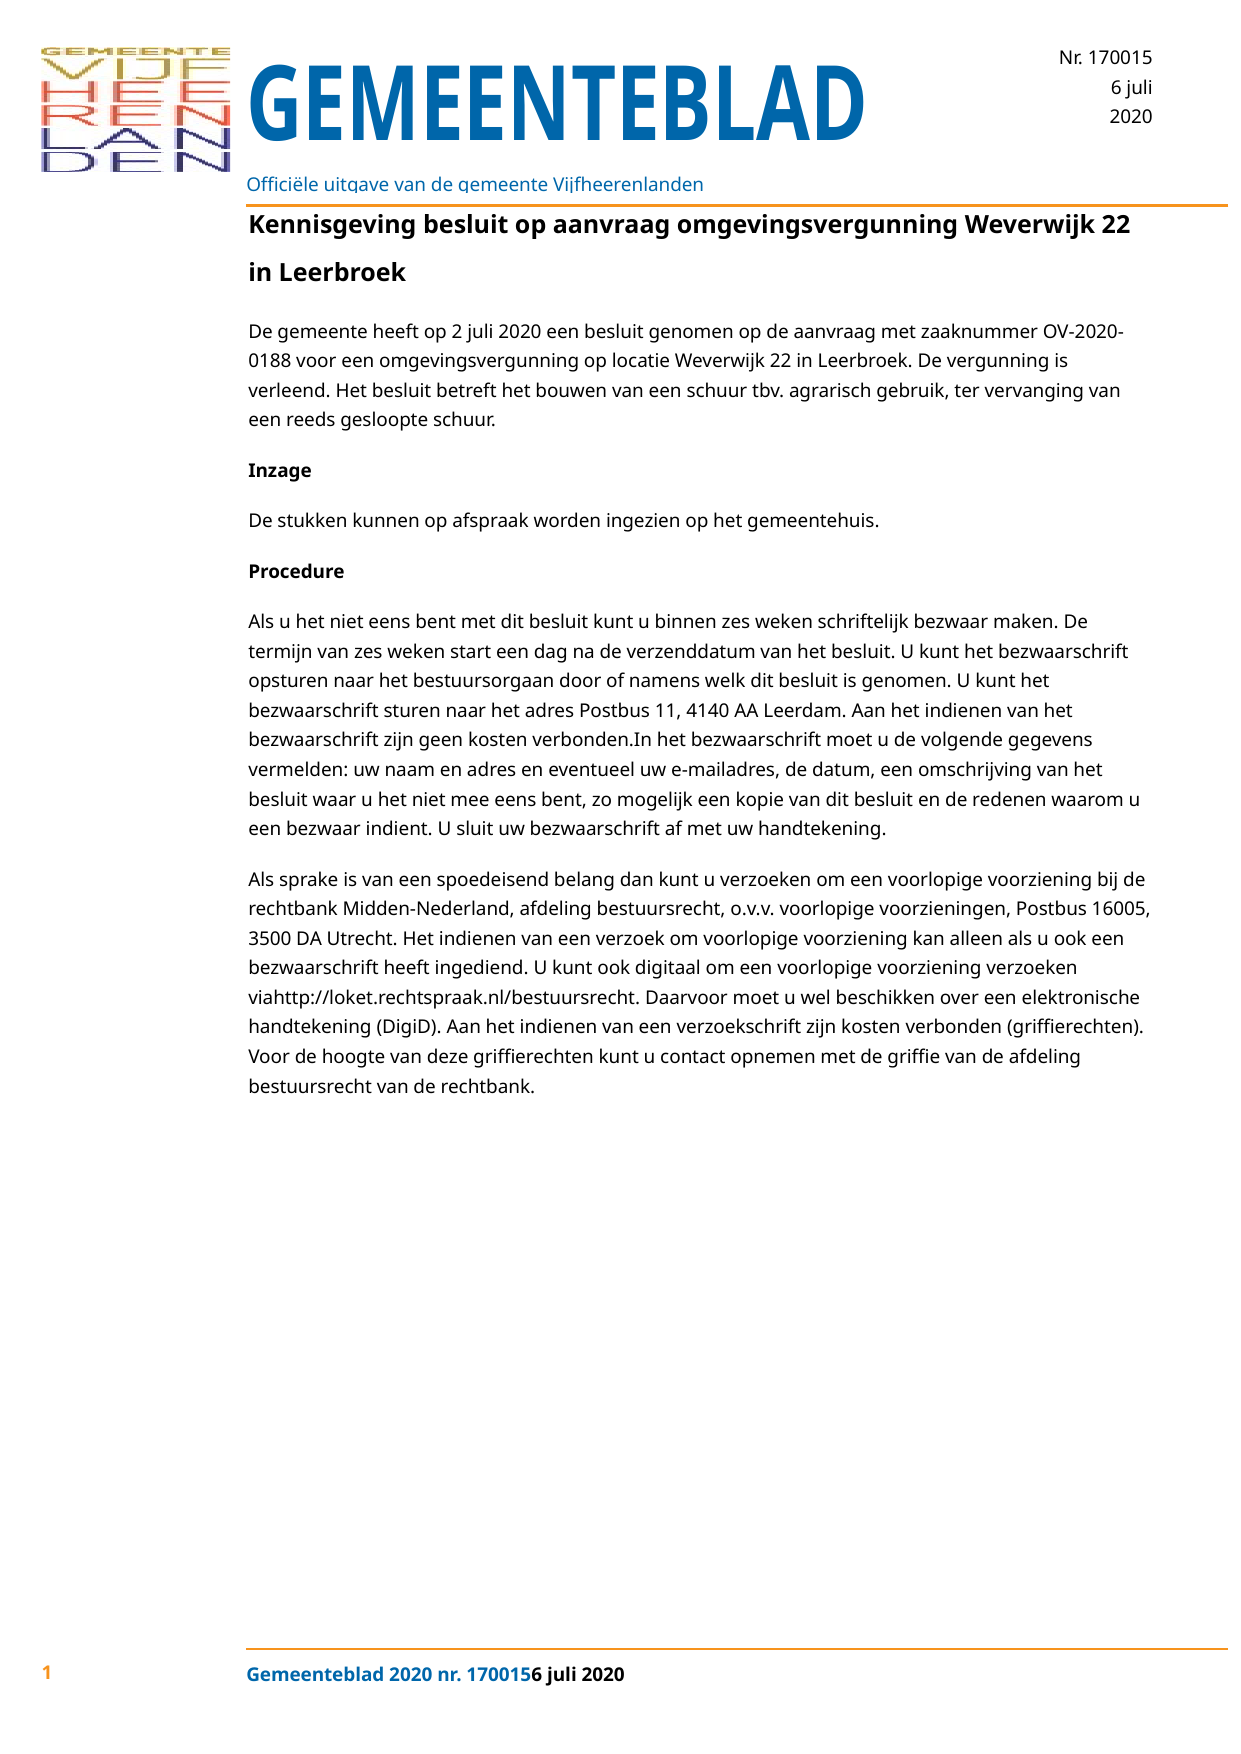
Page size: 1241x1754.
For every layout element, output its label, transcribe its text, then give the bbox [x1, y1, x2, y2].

text Als u het niet eens bent met dit besluit kunt u binnen zes weken schriftelijk bezwaar maken. De termijn van zes weken start een dag na de verzenddatum van het besluit. U kunt het bezwaarschrift opsturen naar het bestuursorgaan door of namens welk dit besluit is genomen. U kunt het bezwaarschrift sturen naar het adres Postbus 11, 4140 AA Leerdam. Aan het indienen van het bezwaarschrift zijn geen kosten verbonden.In het bezwaarschrift moet u de volgende gegevens vermelden: uw naam en adres en eventueel uw e-mailadres, de datum, een omschrijving van het besluit waar u het niet mee eens bent, zo mogelijk een kopie van dit besluit en de redenen waarom u een bezwaar indient. U sluit uw bezwaarschrift af met uw handtekening. [248, 608, 1152, 841]
picture [41, 47, 231, 172]
text Kennisgeving besluit op aanvraag omgevingsvergunning Weverwijk 22 in Leerbroek [248, 207, 1152, 288]
text Als sprake is van een spoedeisend belang dan kunt u verzoeken om een voorlopige voorziening bij de rechtbank Midden-Nederland, afdeling bestuursrecht, o.v.v. voorlopige voorzieningen, Postbus 16005, 3500 DA Utrecht. Het indienen van een verzoek om voorlopige voorziening kan alleen als u ook een bezwaarschrift heeft ingediend. U kunt ook digitaal om een voorlopige voorziening verzoeken viahttp://loket.rechtspraak.nl/bestuursrecht. Daarvoor moet u wel beschikken over een elektronische handtekening (DigiD). Aan het indienen van een verzoekschrift zijn kosten verbonden (griffierechten). Voor de hoogte van deze griffierechten kunt u contact opnemen met de griffie van de afdeling bestuursrecht van de rechtbank. [248, 866, 1152, 1099]
text Inzage [248, 457, 1152, 483]
text Procedure [248, 558, 1152, 584]
text De gemeente heeft op 2 juli 2020 een besluit genomen op de aanvraag met zaaknummer OV-2020-0188 voor een omgevingsvergunning op locatie Weverwijk 22 in Leerbroek. De vergunning is verleend. Het besluit betreft het bouwen van een schuur tbv. agrarisch gebruik, ter vervanging van een reeds gesloopte schuur. [248, 318, 1152, 432]
text De stukken kunnen op afspraak worden ingezien op het gemeentehuis. [248, 507, 1152, 533]
